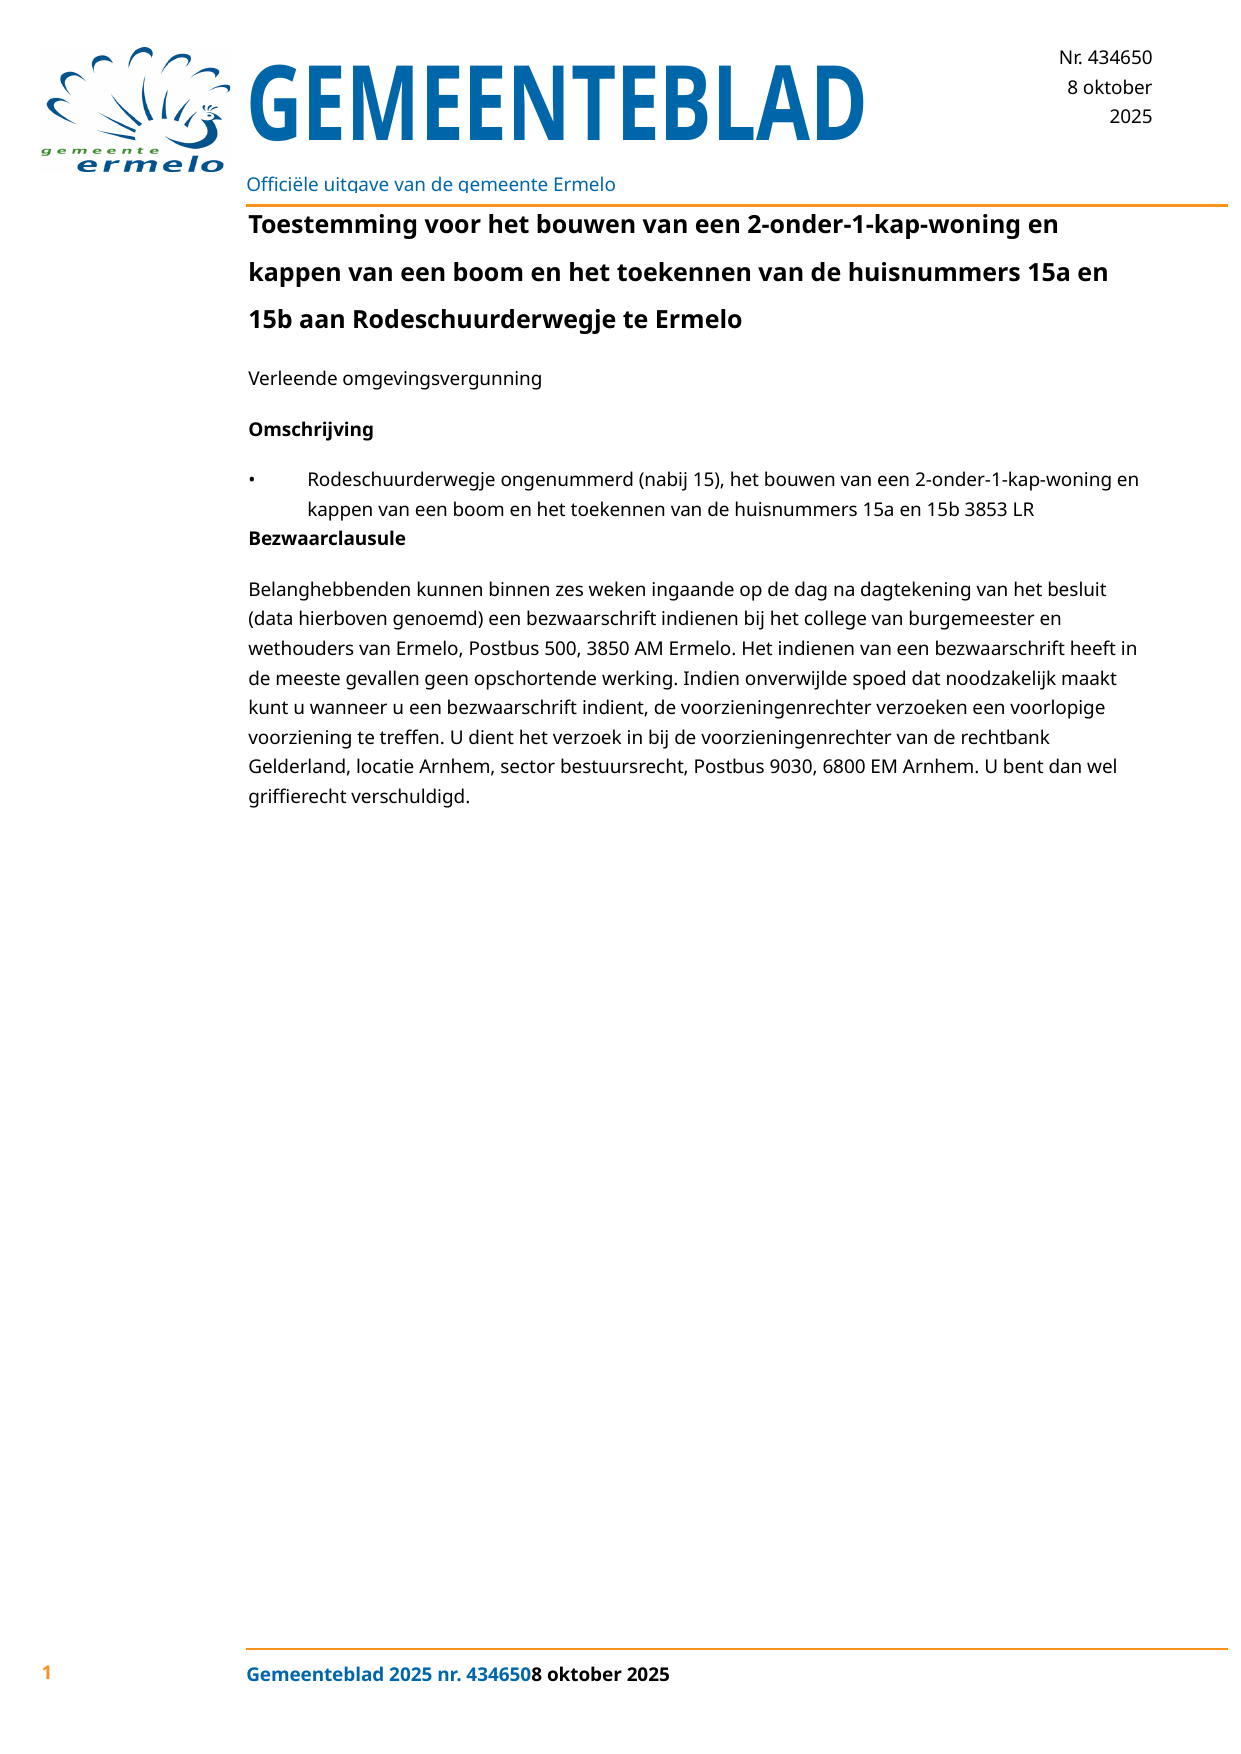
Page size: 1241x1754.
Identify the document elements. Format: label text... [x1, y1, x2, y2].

picture [41, 47, 231, 172]
text Verleende omgevingsvergunning [248, 366, 1152, 391]
list Rodeschuurderwegje ongenummerd (nabij 15), het bouwen van een 2-onder-1-kap-woning en kappen van een boom en het toekennen van de huisnummers 15a en 15b 3853 LR [248, 466, 1152, 522]
text Toestemming voor het bouwen van een 2-onder-1-kap-woning en kappen van een boom en het toekennen van de huisnummers 15a en 15b aan Rodeschuurderwegje te Ermelo [248, 207, 1152, 336]
text Belanghebbenden kunnen binnen zes weken ingaande op de dag na dagtekening van het besluit (data hierboven genoemd) een bezwaarschrift indienen bij het college van burgemeester en wethouders van Ermelo, Postbus 500, 3850 AM Ermelo. Het indienen van een bezwaarschrift heeft in de meeste gevallen geen opschortende werking. Indien onverwijlde spoed dat noodzakelijk maakt kunt u wanneer u een bezwaarschrift indient, de voorzieningenrechter verzoeken een voorlopige voorziening te treffen. U dient het verzoek in bij de voorzieningenrechter van de rechtbank Gelderland, locatie Arnhem, sector bestuursrecht, Postbus 9030, 6800 EM Arnhem. U bent dan wel griffierecht verschuldigd. [248, 576, 1152, 809]
text Omschrijving [248, 416, 1152, 442]
text Bezwaarclausule [248, 526, 1152, 551]
